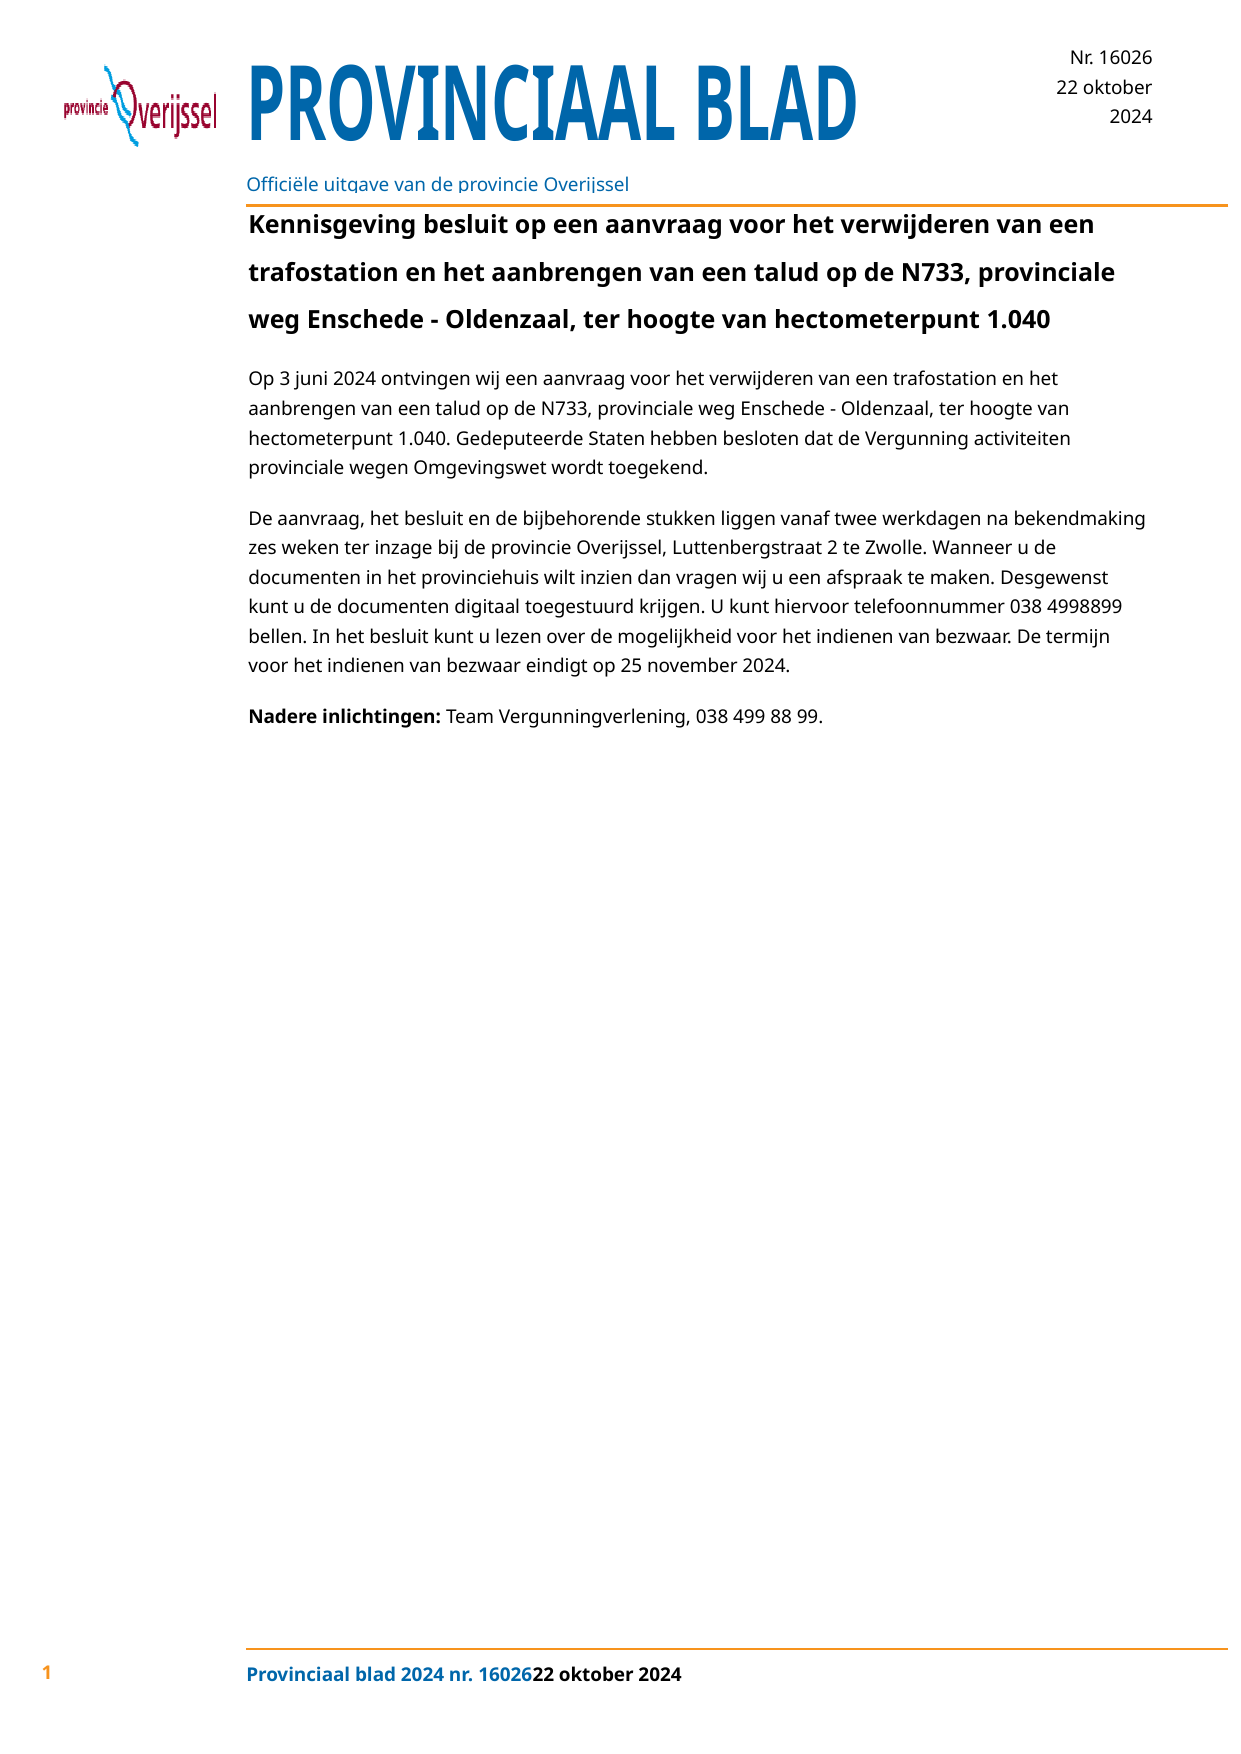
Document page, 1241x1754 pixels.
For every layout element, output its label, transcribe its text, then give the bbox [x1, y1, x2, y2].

text Kennisgeving besluit op een aanvraag voor het verwijderen van een trafostation en het aanbrengen van een talud op de N733, provinciale weg Enschede - Oldenzaal, ter hoogte van hectometerpunt 1.040 [248, 207, 1152, 336]
text Nadere inlichtingen: Team Vergunningverlening, 038 499 88 99. [248, 703, 1152, 729]
text Op 3 juni 2024 ontvingen wij een aanvraag voor het verwijderen van een trafostation en het aanbrengen van een talud op de N733, provinciale weg Enschede - Oldenzaal, ter hoogte van hectometerpunt 1.040. Gedeputeerde Staten hebben besloten dat de Vergunning activiteiten provinciale wegen Omgevingswet wordt toegekend. [248, 366, 1152, 480]
picture [41, 47, 231, 172]
text De aanvraag, het besluit en de bijbehorende stukken liggen vanaf twee werkdagen na bekendmaking zes weken ter inzage bij de provincie Overijssel, Luttenbergstraat 2 te Zwolle. Wanneer u de documenten in het provinciehuis wilt inzien dan vragen wij u een afspraak te maken. Desgewenst kunt u de documenten digitaal toegestuurd krijgen. U kunt hiervoor telefoonnummer 038 4998899 bellen. In het besluit kunt u lezen over de mogelijkheid voor het indienen van bezwaar. De termijn voor het indienen van bezwaar eindigt op 25 november 2024. [248, 505, 1152, 678]
